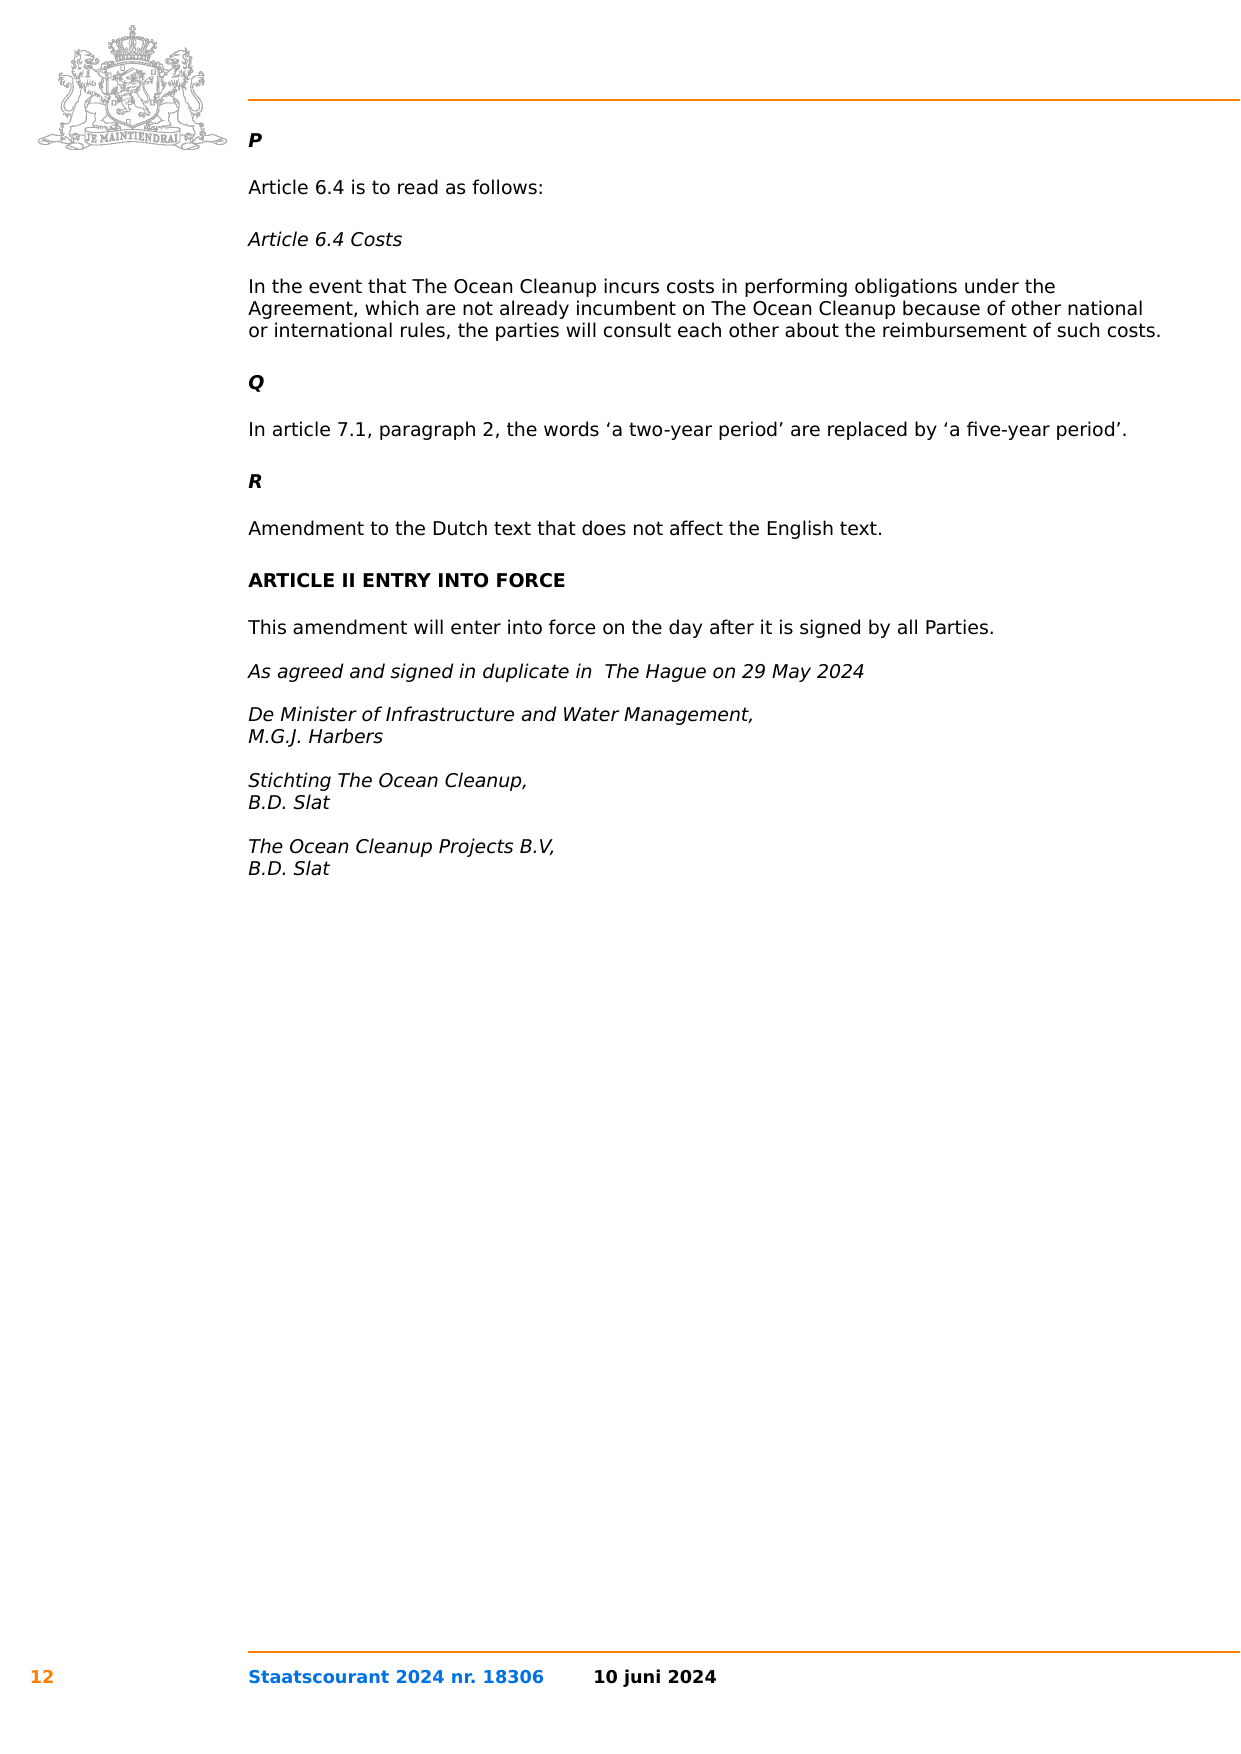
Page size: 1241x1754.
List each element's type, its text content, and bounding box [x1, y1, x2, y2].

text De Minister of Infrastructure and Water Management, M.G.J. Harbers [248, 704, 1163, 748]
text In the event that The Ocean Cleanup incurs costs in performing obligations under the Agreement, which are not already incumbent on The Ocean Cleanup because of other national or international rules, the parties will consult each other about the reimbursement of such costs. [248, 276, 1163, 342]
text Stichting The Ocean Cleanup, B.D. Slat [248, 770, 1163, 814]
subtitle ARTICLE II ENTRY INTO FORCE [248, 570, 1163, 592]
text As agreed and signed in duplicate in The Hague on 29 May 2024 [248, 661, 1163, 682]
text In article 7.1, paragraph 2, the words ‘a two-year period’ are replaced by ‘a five-year period’. [248, 419, 1163, 441]
subtitle Q [248, 372, 1163, 394]
subtitle Article 6.4 Costs [248, 229, 1163, 251]
text This amendment will enter into force on the day after it is signed by all Parties. [248, 617, 1163, 639]
text The Ocean Cleanup Projects B.V, B.D. Slat [248, 836, 1163, 880]
text Article 6.4 is to read as follows: [248, 177, 1163, 199]
picture [38, 25, 227, 150]
subtitle P [248, 130, 1163, 152]
text Amendment to the Dutch text that does not affect the English text. [248, 518, 1163, 540]
subtitle R [248, 471, 1163, 493]
